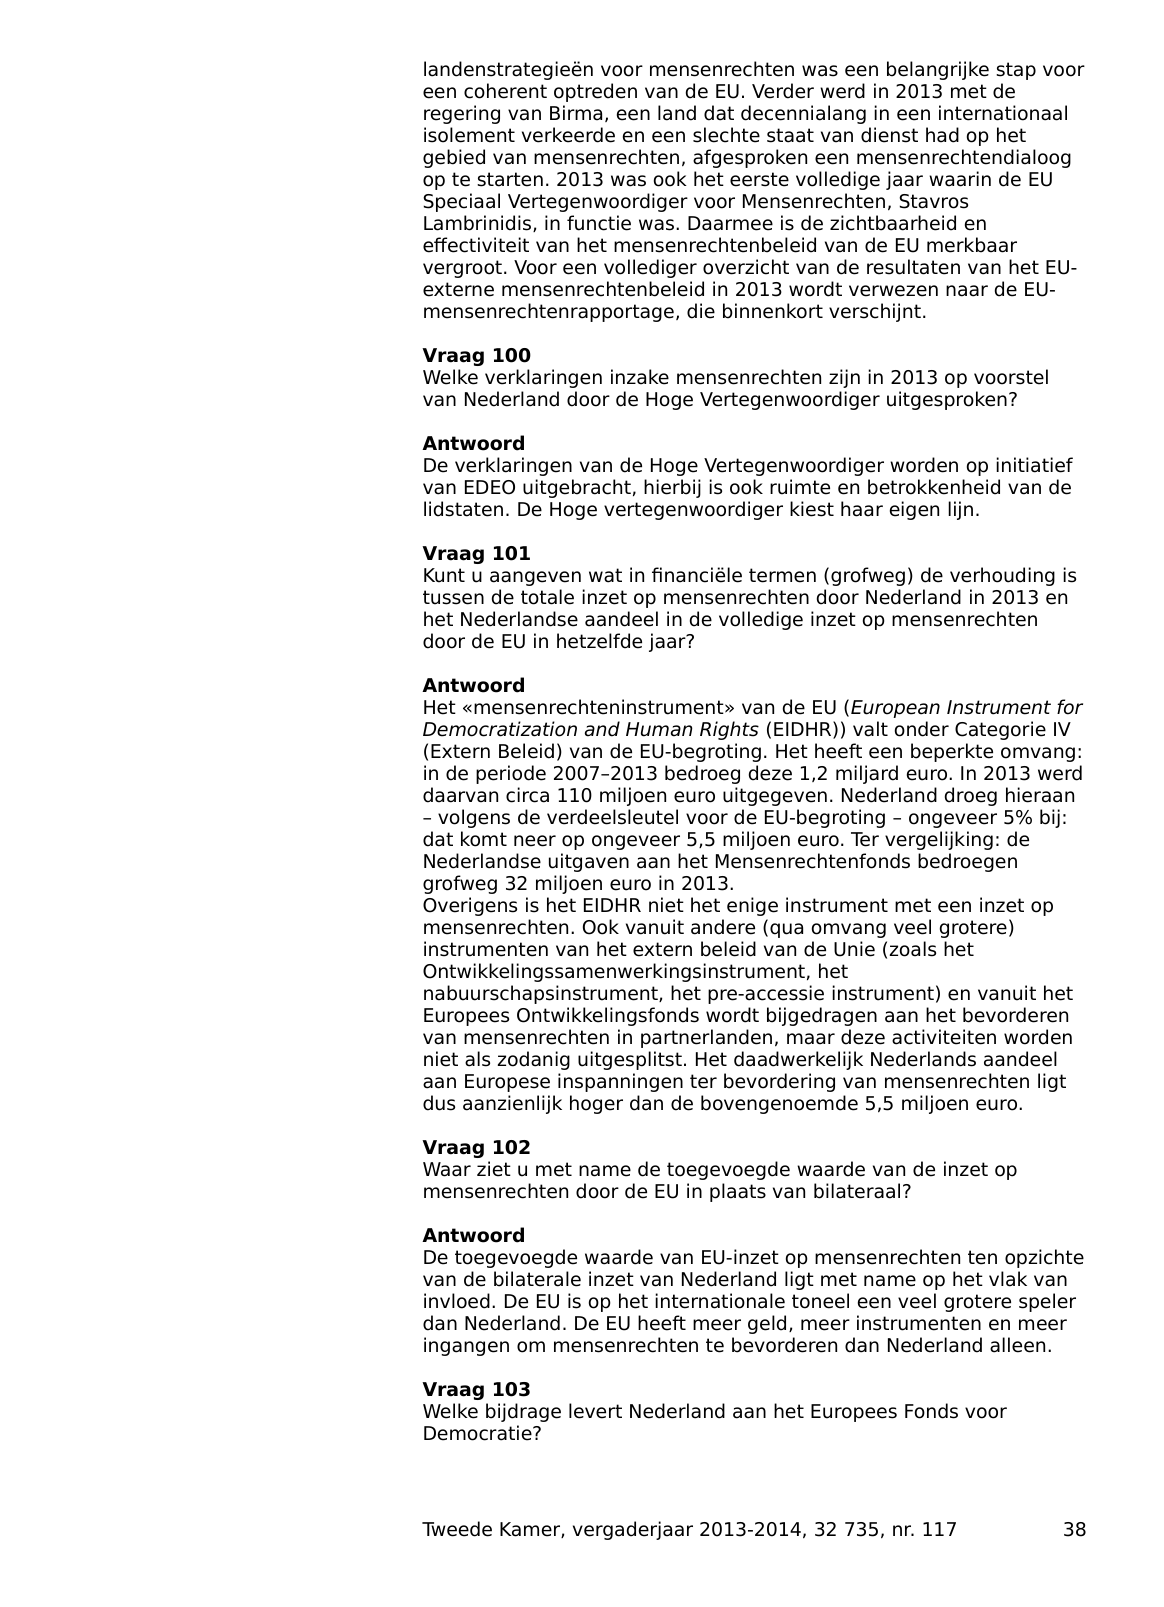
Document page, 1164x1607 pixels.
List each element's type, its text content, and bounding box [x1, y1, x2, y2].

text landenstrategieën voor mensenrechten was een belangrijke stap voor een coherent optreden van de EU. Verder werd in 2013 met de regering van Birma, een land dat decennialang in een internationaal isolement verkeerde en een slechte staat van dienst had op het gebied van mensenrechten, afgesproken een mensenrechtendialoog op te starten. 2013 was ook het eerste volledige jaar waarin de EU Speciaal Vertegenwoordiger voor Mensenrechten, Stavros Lambrinidis, in functie was. Daarmee is de zichtbaarheid en effectiviteit van het mensenrechtenbeleid van de EU merkbaar vergroot. Voor een vollediger overzicht van de resultaten van het EU-externe mensenrechtenbeleid in 2013 wordt verwezen naar de EU-mensenrechtenrapportage, die binnenkort verschijnt. [422, 59, 1087, 323]
text Vraag 103 [422, 1379, 1087, 1401]
text Vraag 100 [422, 345, 1087, 367]
text Overigens is het EIDHR niet het enige instrument met een inzet op mensenrechten. Ook vanuit andere (qua omvang veel grotere) instrumenten van het extern beleid van de Unie (zoals het Ontwikkelingssamenwerkingsinstrument, het nabuurschapsinstrument, het pre-accessie instrument) en vanuit het Europees Ontwikkelingsfonds wordt bijgedragen aan het bevorderen van mensenrechten in partnerlanden, maar deze activiteiten worden niet als zodanig uitgesplitst. Het daadwerkelijk Nederlands aandeel aan Europese inspanningen ter bevordering van mensenrechten ligt dus aanzienlijk hoger dan de bovengenoemde 5,5 miljoen euro. [422, 895, 1087, 1115]
text Antwoord [422, 1225, 1087, 1247]
text Antwoord [422, 675, 1087, 697]
text Vraag 101 [422, 543, 1087, 565]
text Waar ziet u met name de toegevoegde waarde van de inzet op mensenrechten door de EU in plaats van bilateraal? [422, 1159, 1087, 1203]
text Kunt u aangeven wat in financiële termen (grofweg) de verhouding is tussen de totale inzet op mensenrechten door Nederland in 2013 en het Nederlandse aandeel in de volledige inzet op mensenrechten door de EU in hetzelfde jaar? [422, 565, 1087, 653]
text Welke bijdrage levert Nederland aan het Europees Fonds voor Democratie? [422, 1401, 1087, 1445]
text De verklaringen van de Hoge Vertegenwoordiger worden op initiatief van EDEO uitgebracht, hierbij is ook ruimte en betrokkenheid van de lidstaten. De Hoge vertegenwoordiger kiest haar eigen lijn. [422, 455, 1087, 521]
text Welke verklaringen inzake mensenrechten zijn in 2013 op voorstel van Nederland door de Hoge Vertegenwoordiger uitgesproken? [422, 367, 1087, 411]
text Het «mensenrechteninstrument» van de EU (European Instrument for Democratization and Human Rights (EIDHR)) valt onder Categorie IV (Extern Beleid) van de EU-begroting. Het heeft een beperkte omvang: in de periode 2007–2013 bedroeg deze 1,2 miljard euro. In 2013 werd daarvan circa 110 miljoen euro uitgegeven. Nederland droeg hieraan – volgens de verdeelsleutel voor de EU-begroting – ongeveer 5% bij: dat komt neer op ongeveer 5,5 miljoen euro. Ter vergelijking: de Nederlandse uitgaven aan het Mensenrechtenfonds bedroegen grofweg 32 miljoen euro in 2013. [422, 697, 1087, 895]
text Vraag 102 [422, 1137, 1087, 1159]
text De toegevoegde waarde van EU-inzet op mensenrechten ten opzichte van de bilaterale inzet van Nederland ligt met name op het vlak van invloed. De EU is op het internationale toneel een veel grotere speler dan Nederland. De EU heeft meer geld, meer instrumenten en meer ingangen om mensenrechten te bevorderen dan Nederland alleen. [422, 1247, 1087, 1357]
text Antwoord [422, 433, 1087, 455]
